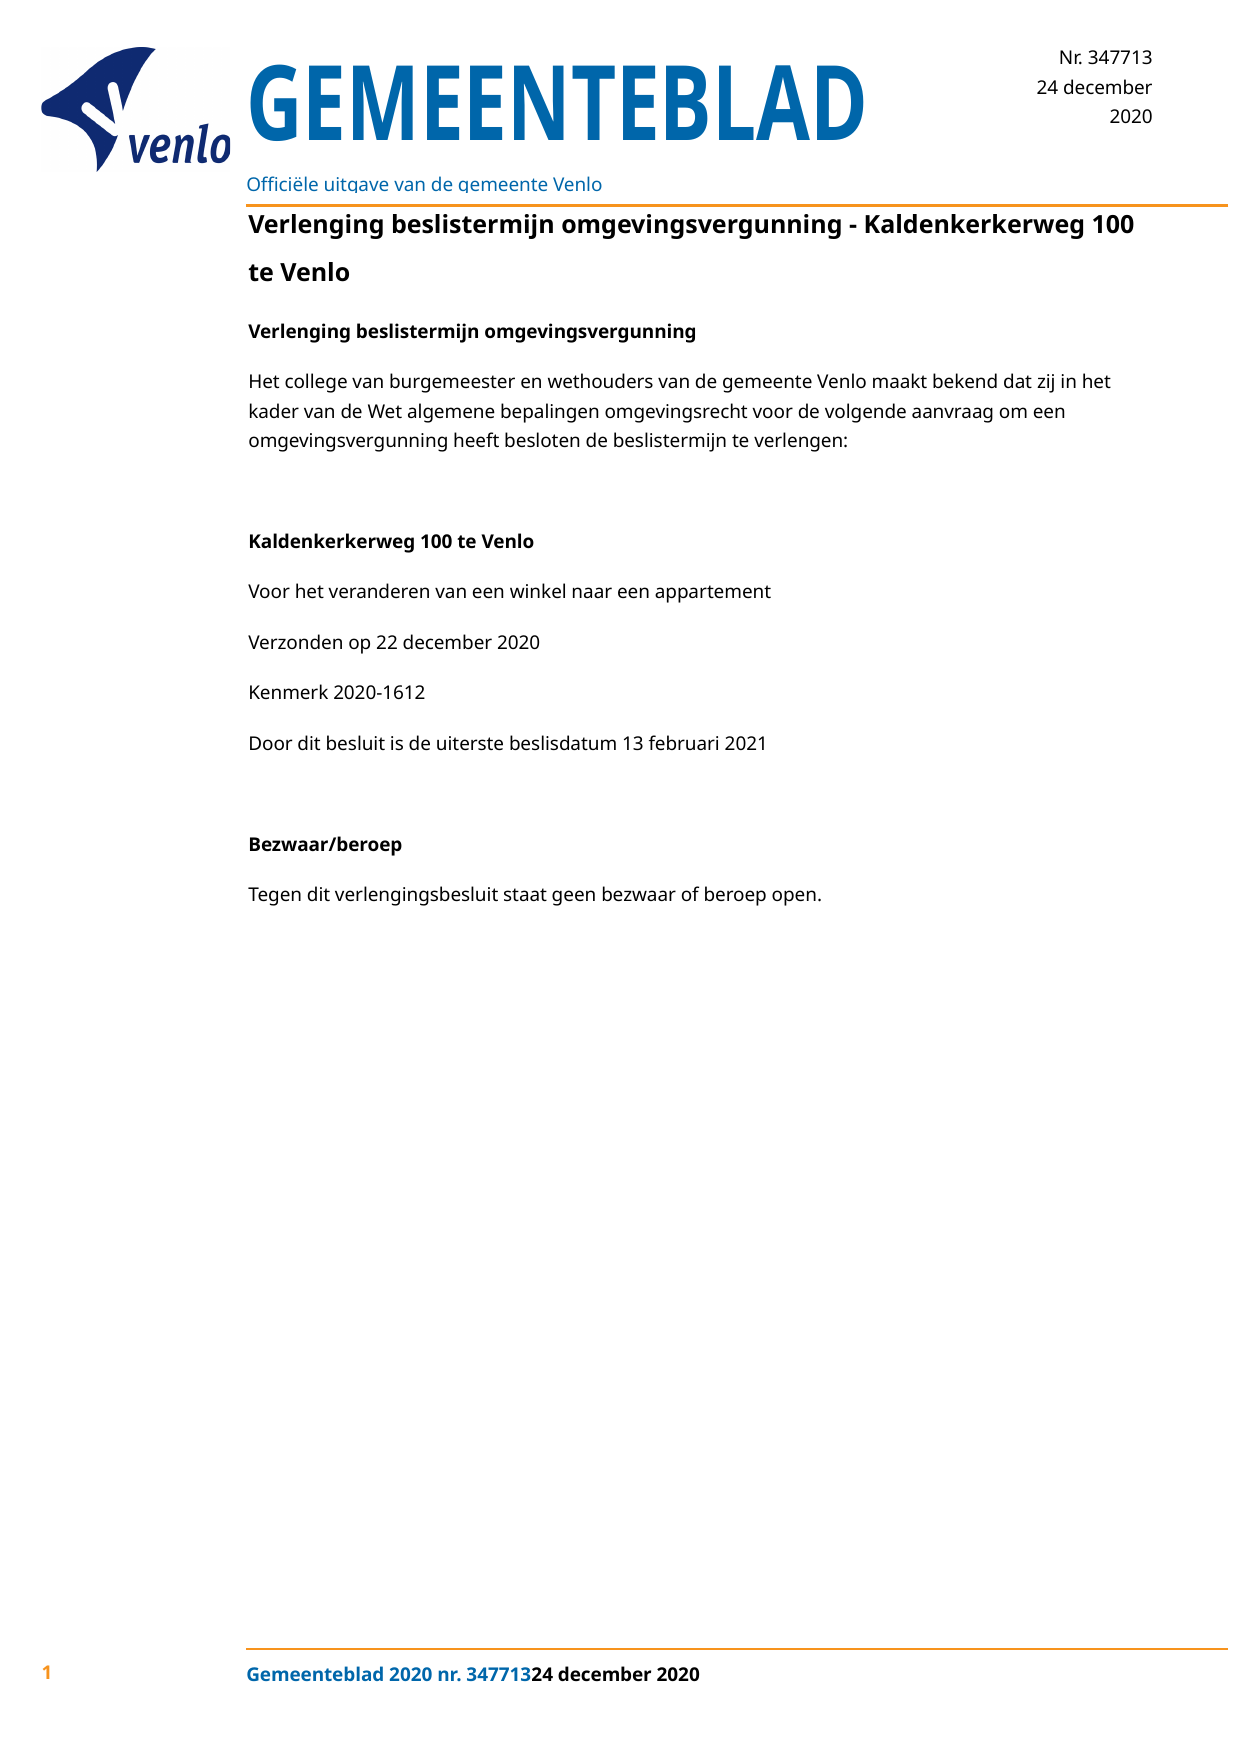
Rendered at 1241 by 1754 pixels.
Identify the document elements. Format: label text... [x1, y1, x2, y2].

text Kaldenkerkerweg 100 te Venlo [248, 528, 1152, 554]
picture [41, 47, 231, 172]
text Het college van burgemeester en wethouders van de gemeente Venlo maakt bekend dat zij in het kader van de Wet algemene bepalingen omgevingsrecht voor de volgende aanvraag om een omgevingsvergunning heeft besloten de beslistermijn te verlengen: [248, 368, 1152, 453]
text Kenmerk 2020-1612 [248, 679, 1152, 705]
text Verlenging beslistermijn omgevingsvergunning - Kaldenkerkerweg 100 te Venlo [248, 207, 1152, 288]
text Verlenging beslistermijn omgevingsvergunning [248, 318, 1152, 344]
text Verzonden op 22 december 2020 [248, 629, 1152, 655]
text Tegen dit verlengingsbesluit staat geen bezwaar of beroep open. [248, 881, 1152, 907]
text Bezwaar/beroep [248, 831, 1152, 857]
text Voor het veranderen van een winkel naar een appartement [248, 579, 1152, 604]
text Door dit besluit is de uiterste beslisdatum 13 februari 2021 [248, 730, 1152, 756]
